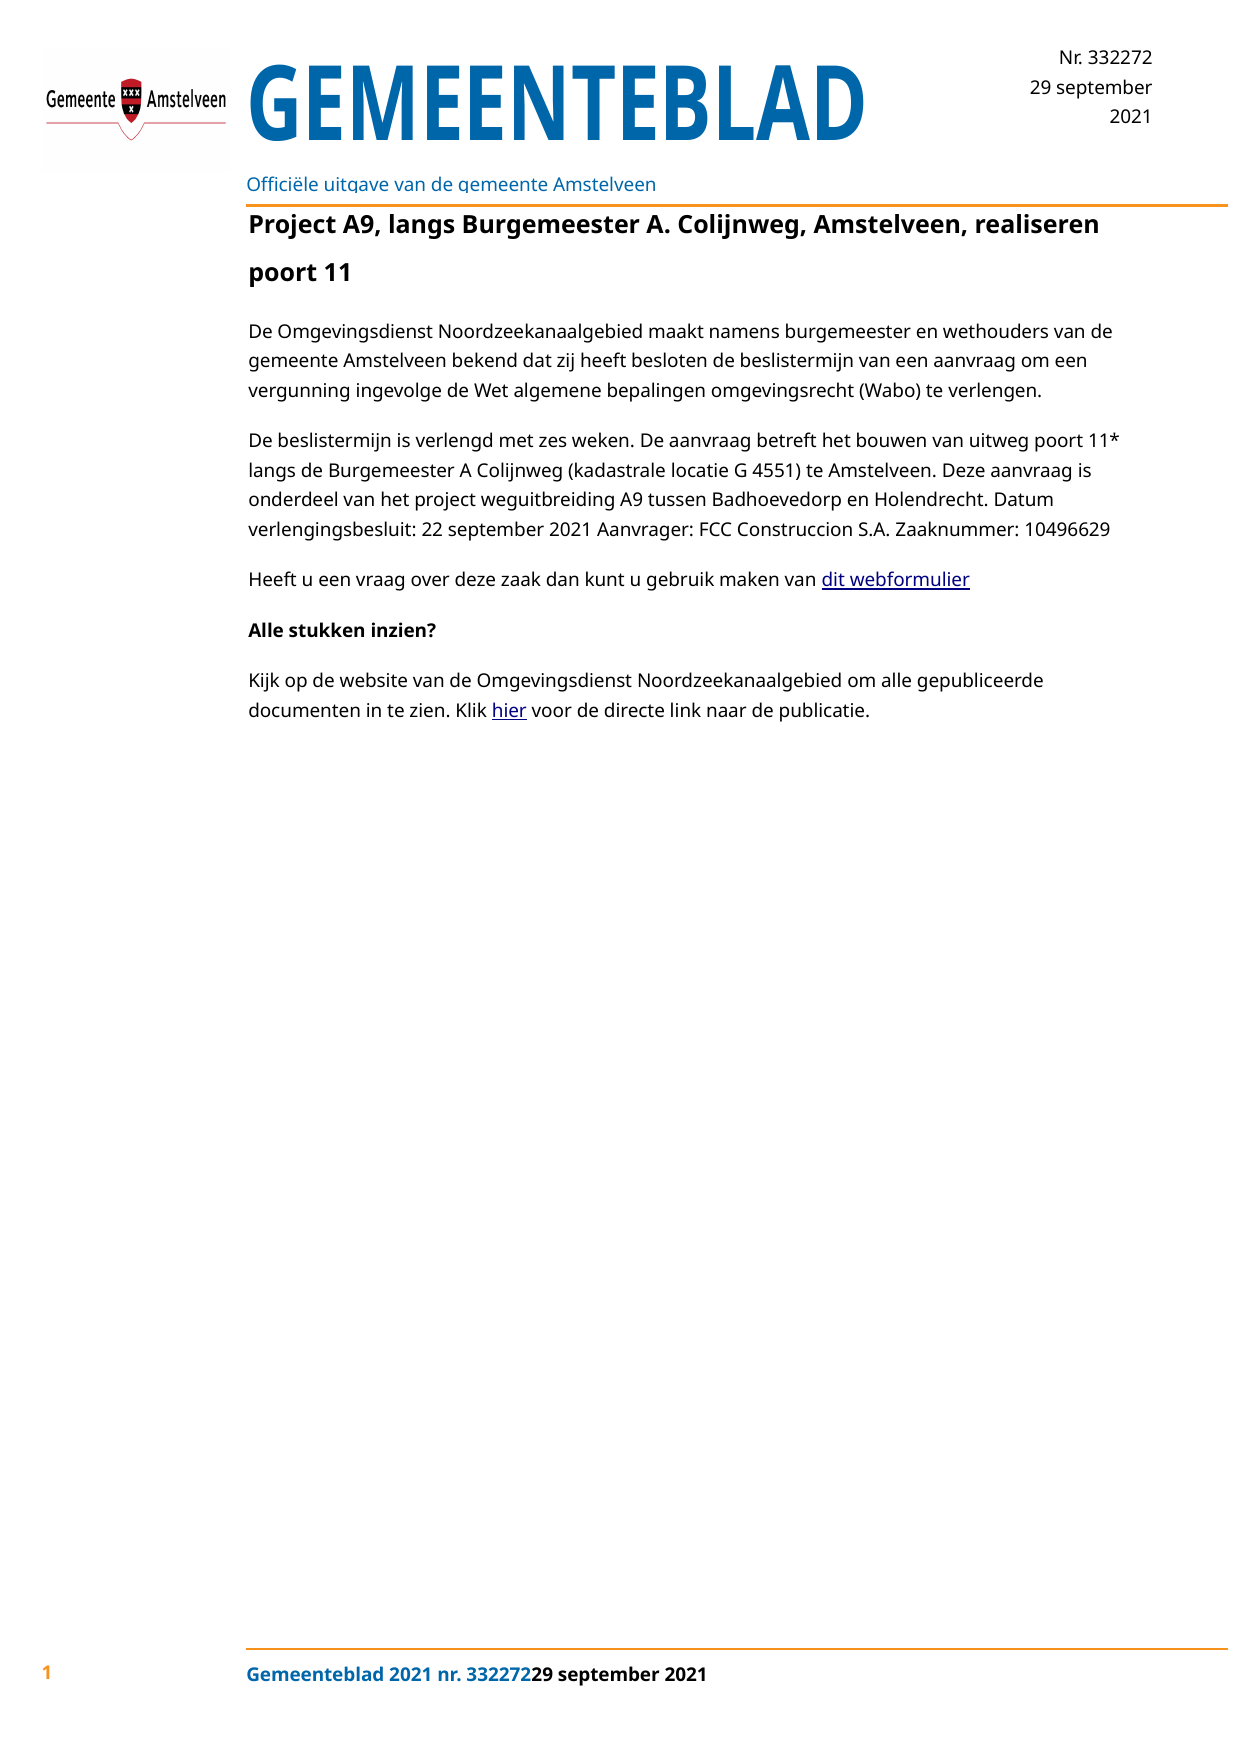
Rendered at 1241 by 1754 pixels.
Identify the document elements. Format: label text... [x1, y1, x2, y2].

text De beslistermijn is verlengd met zes weken. De aanvraag betreft het bouwen van uitweg poort 11* langs de Burgemeester A Colijnweg (kadastrale locatie G 4551) te Amstelveen. Deze aanvraag is onderdeel van het project weguitbreiding A9 tussen Badhoevedorp en Holendrecht. Datum verlengingsbesluit: 22 september 2021 Aanvrager: FCC Construccion S.A. Zaaknummer: 10496629 [248, 427, 1152, 542]
text Project A9, langs Burgemeester A. Colijnweg, Amstelveen, realiseren poort 11 [248, 207, 1152, 288]
text De Omgevingsdienst Noordzeekanaalgebied maakt namens burgemeester en wethouders van de gemeente Amstelveen bekend dat zij heeft besloten de beslistermijn van een aanvraag om een vergunning ingevolge de Wet algemene bepalingen omgevingsrecht (Wabo) te verlengen. [248, 318, 1152, 403]
text Kijk op de website van de Omgevingsdienst Noordzeekanaalgebied om alle gepubliceerde documenten in te zien. Klik hier voor de directe link naar de publicatie. [248, 667, 1152, 723]
text Heeft u een vraag over deze zaak dan kunt u gebruik maken van dit webformulier [248, 567, 1152, 592]
picture [41, 47, 231, 172]
text Alle stukken inzien? [248, 617, 1152, 643]
